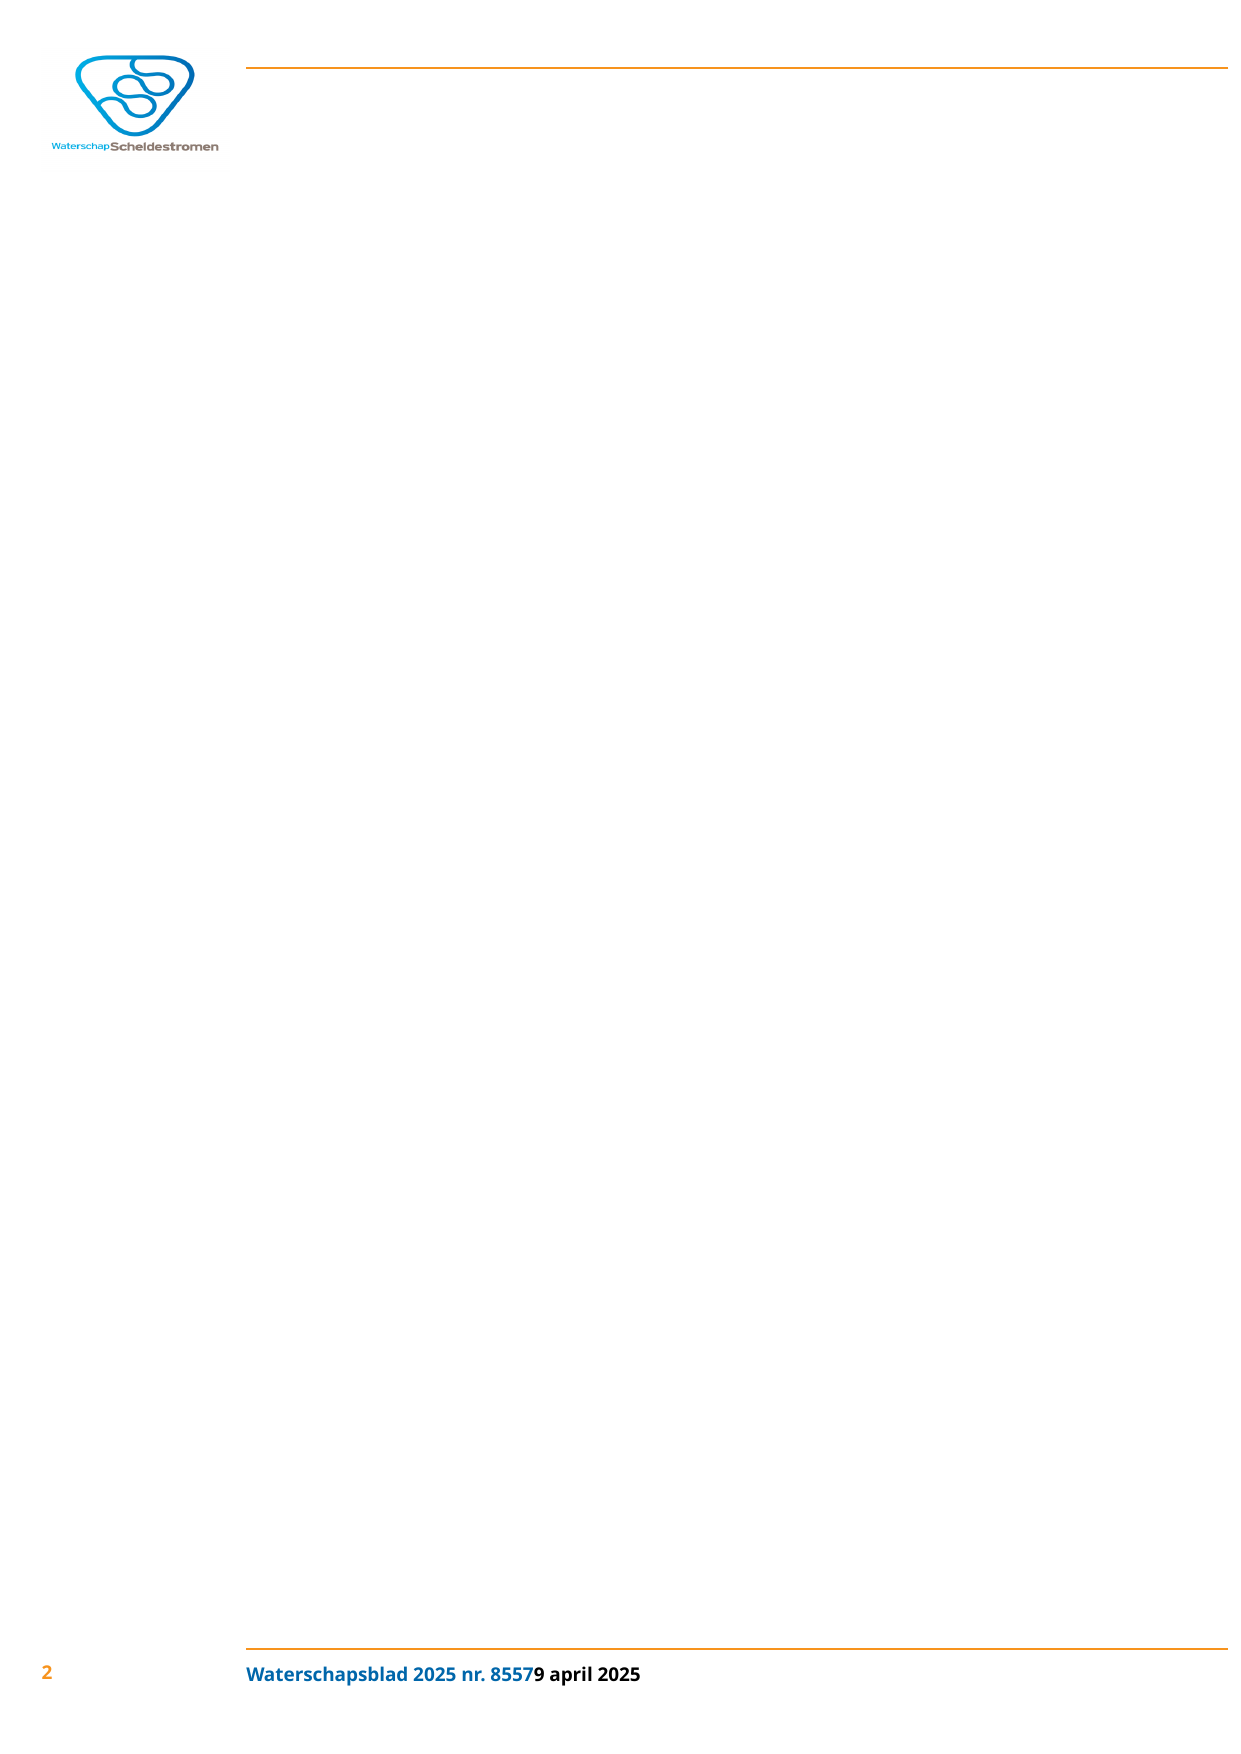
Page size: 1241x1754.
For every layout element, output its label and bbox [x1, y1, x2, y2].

picture [41, 47, 231, 172]
